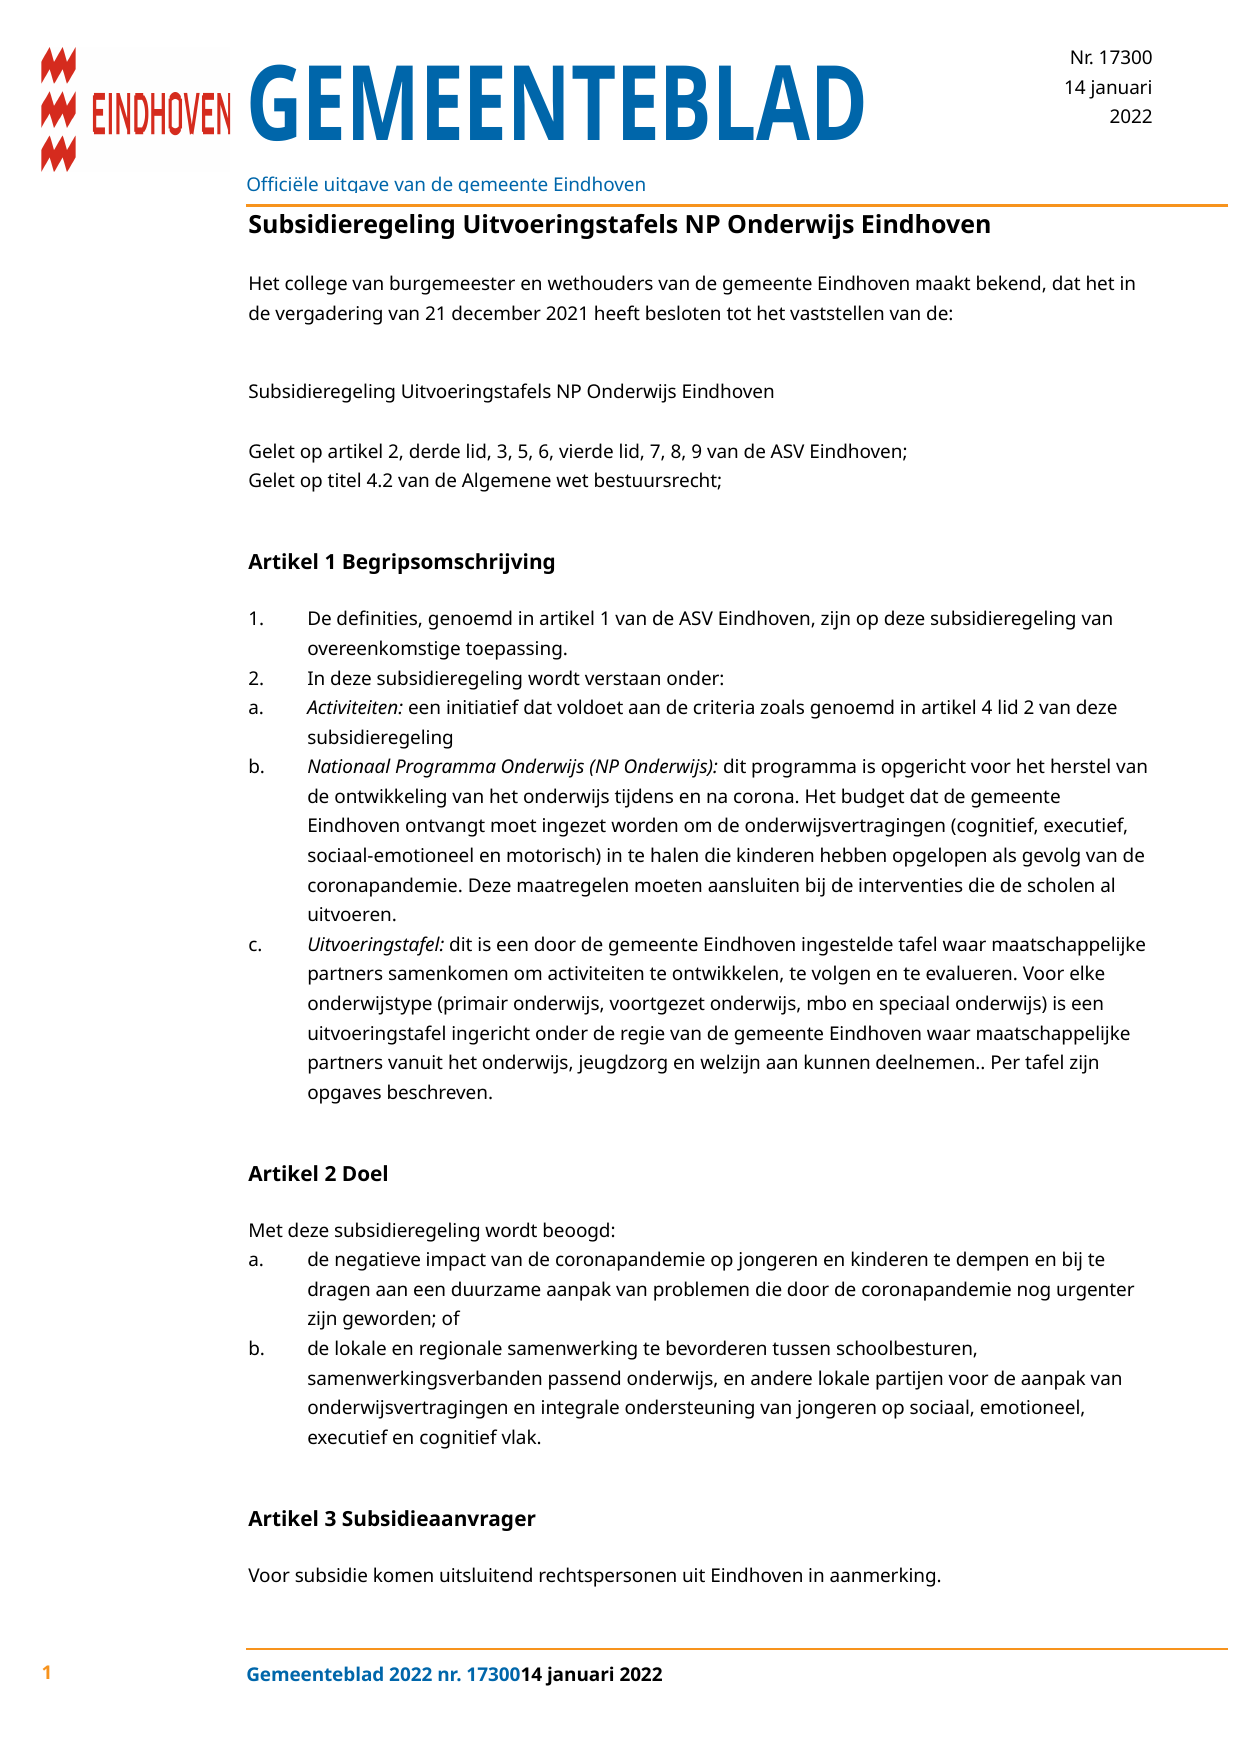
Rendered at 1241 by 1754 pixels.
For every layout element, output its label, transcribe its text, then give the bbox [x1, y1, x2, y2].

list de lokale en regionale samenwerking te bevorderen tussen schoolbesturen, samenwerkingsverbanden passend onderwijs, en andere lokale partijen voor de aanpak van onderwijsvertragingen en integrale ondersteuning van jongeren op sociaal, emotioneel, executief en cognitief vlak. [248, 1335, 1152, 1450]
text Gelet op artikel 2, derde lid, 3, 5, 6, vierde lid, 7, 8, 9 van de ASV Eindhoven; [248, 438, 1152, 464]
text Voor subsidie komen uitsluitend rechtspersonen uit Eindhoven in aanmerking. [248, 1562, 1152, 1588]
text Het college van burgemeester en wethouders van de gemeente Eindhoven maakt bekend, dat het in de vergadering van 21 december 2021 heeft besloten tot het vaststellen van de: [248, 270, 1152, 326]
text Artikel 2 Doel [248, 1159, 1152, 1187]
text Met deze subsidieregeling wordt beoogd: [248, 1217, 1152, 1243]
text Subsidieregeling Uitvoeringstafels NP Onderwijs Eindhoven [248, 379, 1152, 404]
list Uitvoeringstafel: dit is een door de gemeente Eindhoven ingestelde tafel waar maatschappelijke partners samenkomen om activiteiten te ontwikkelen, te volgen en te evalueren. Voor elke onderwijstype (primair onderwijs, voortgezet onderwijs, mbo en speciaal onderwijs) is een uitvoeringstafel ingericht onder de regie van de gemeente Eindhoven waar maatschappelijke partners vanuit het onderwijs, jeugdzorg en welzijn aan kunnen deelnemen.. Per tafel zijn opgaves beschreven. [248, 931, 1152, 1104]
list Nationaal Programma Onderwijs (NP Onderwijs): dit programma is opgericht voor het herstel van de ontwikkeling van het onderwijs tijdens en na corona. Het budget dat de gemeente Eindhoven ontvangt moet ingezet worden om de onderwijsvertragingen (cognitief, executief, sociaal-emotioneel en motorisch) in te halen die kinderen hebben opgelopen als gevolg van de coronapandemie. Deze maatregelen moeten aansluiten bij de interventies die de scholen al uitvoeren. [248, 753, 1152, 927]
list Activiteiten: een initiatief dat voldoet aan de criteria zoals genoemd in artikel 4 lid 2 van deze subsidieregeling [248, 694, 1152, 749]
text Artikel 3 Subsidieaanvrager [248, 1504, 1152, 1532]
list de negatieve impact van de coronapandemie op jongeren en kinderen te dempen en bij te dragen aan een duurzame aanpak van problemen die door de coronapandemie nog urgenter zijn geworden; of [248, 1246, 1152, 1331]
picture [41, 47, 231, 172]
text Gelet op titel 4.2 van de Algemene wet bestuursrecht; [248, 467, 1152, 493]
text Subsidieregeling Uitvoeringstafels NP Onderwijs Eindhoven [248, 207, 1152, 241]
text Artikel 1 Begripsomschrijving [248, 547, 1152, 576]
list De definities, genoemd in artikel 1 van de ASV Eindhoven, zijn op deze subsidieregeling van overeenkomstige toepassing. [248, 606, 1152, 661]
list In deze subsidieregeling wordt verstaan onder: [248, 665, 1152, 690]
